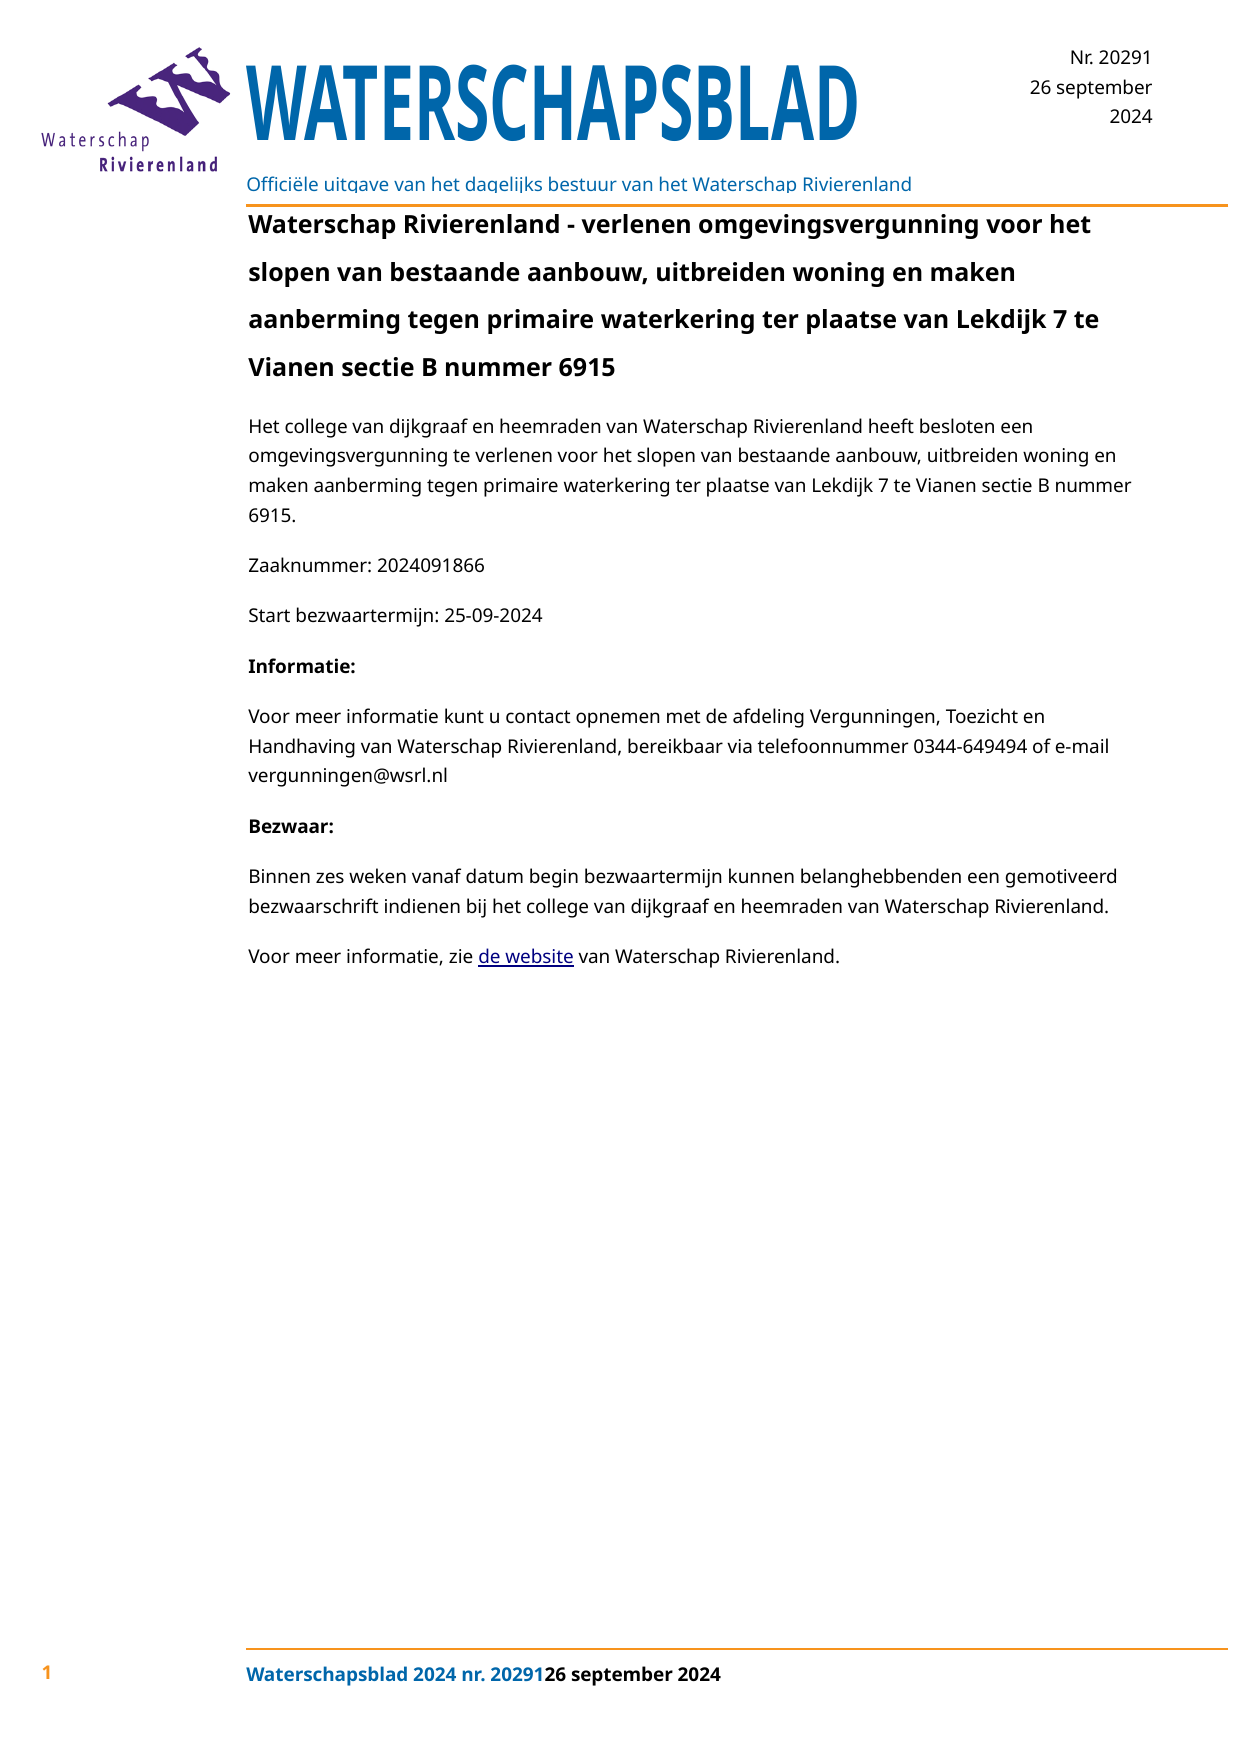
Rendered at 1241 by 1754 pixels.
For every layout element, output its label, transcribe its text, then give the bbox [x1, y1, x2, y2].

text Bezwaar: [248, 813, 1152, 839]
text Het college van dijkgraaf en heemraden van Waterschap Rivierenland heeft besloten een omgevingsvergunning te verlenen voor het slopen van bestaande aanbouw, uitbreiden woning en maken aanberming tegen primaire waterkering ter plaatse van Lekdijk 7 te Vianen sectie B nummer 6915. [248, 413, 1152, 528]
picture [41, 47, 231, 172]
text Voor meer informatie, zie de website van Waterschap Rivierenland. [248, 943, 1152, 969]
text Informatie: [248, 653, 1152, 679]
text Waterschap Rivierenland - verlenen omgevingsvergunning voor het slopen van bestaande aanbouw, uitbreiden woning en maken aanberming tegen primaire waterkering ter plaatse van Lekdijk 7 te Vianen sectie B nummer 6915 [248, 207, 1152, 384]
text Start bezwaartermijn: 25-09-2024 [248, 603, 1152, 628]
text Binnen zes weken vanaf datum begin bezwaartermijn kunnen belanghebbenden een gemotiveerd bezwaarschrift indienen bij het college van dijkgraaf en heemraden van Waterschap Rivierenland. [248, 863, 1152, 919]
text Zaaknummer: 2024091866 [248, 552, 1152, 578]
text Voor meer informatie kunt u contact opnemen met de afdeling Vergunningen, Toezicht en Handhaving van Waterschap Rivierenland, bereikbaar via telefoonnummer 0344-649494 of e-mail vergunningen@wsrl.nl [248, 703, 1152, 788]
